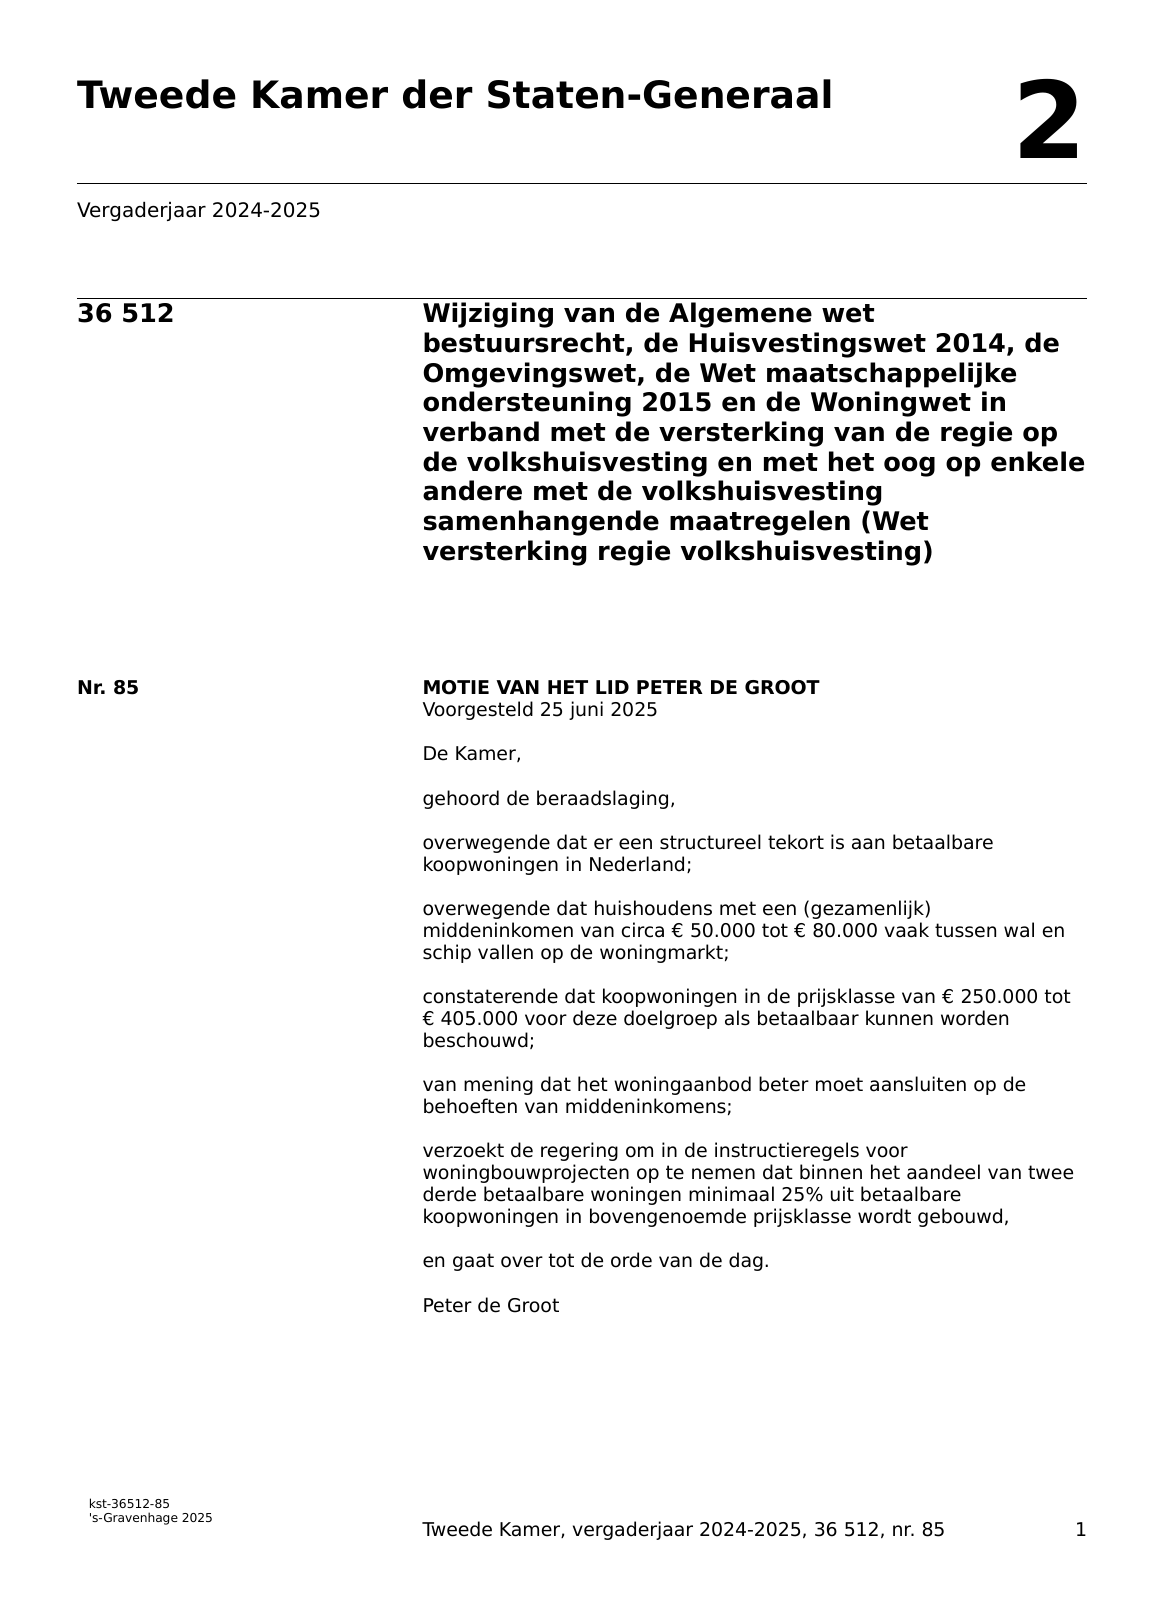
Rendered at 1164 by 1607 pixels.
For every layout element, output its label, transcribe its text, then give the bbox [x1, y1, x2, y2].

subtitle Nr. 85 MOTIE VAN HET LID PETER DE GROOT [77, 677, 1087, 699]
table_header Tweede Kamer der Staten-Generaal [77, 59, 886, 183]
text De Kamer, [422, 743, 1087, 765]
table_cell Vergaderjaar 2024-2025 [77, 184, 1087, 298]
text verzoekt de regering om in de instructieregels voor woningbouwprojecten op te nemen dat binnen het aandeel van twee derde betaalbare woningen minimaal 25% uit betaalbare koopwoningen in bovengenoemde prijsklasse wordt gebouwd, [422, 1140, 1087, 1228]
subtitle 36 512 Wijziging van de Algemene wet bestuursrecht, de Huisvestingswet 2014, de Omgevingswet, de Wet maatschappelijke ondersteuning 2015 en de Woningwet in verband met de versterking van de regie op de volkshuisvesting en met het oog op enkele andere met de volkshuisvesting samenhangende maatregelen (Wet versterking regie volkshuisvesting) [77, 299, 1087, 566]
text van mening dat het woningaanbod beter moet aansluiten op de behoeften van middeninkomens; [422, 1074, 1087, 1118]
text kst-36512-85 [88, 1497, 323, 1511]
text 's-Gravenhage 2025 [88, 1511, 323, 1525]
text overwegende dat huishoudens met een (gezamenlijk) middeninkomen van circa € 50.000 tot € 80.000 vaak tussen wal en schip vallen op de woningmarkt; [422, 898, 1087, 964]
text overwegende dat er een structureel tekort is aan betaalbare koopwoningen in Nederland; [422, 832, 1087, 876]
text gehoord de beraadslaging, [422, 787, 1087, 809]
text Peter de Groot [422, 1294, 1087, 1316]
text constaterende dat koopwoningen in de prijsklasse van € 250.000 tot € 405.000 voor deze doelgroep als betaalbaar kunnen worden beschouwd; [422, 986, 1087, 1052]
table_header 2 [886, 59, 1087, 183]
text Voorgesteld 25 juni 2025 [422, 699, 1087, 721]
text en gaat over tot de orde van de dag. [422, 1250, 1087, 1272]
